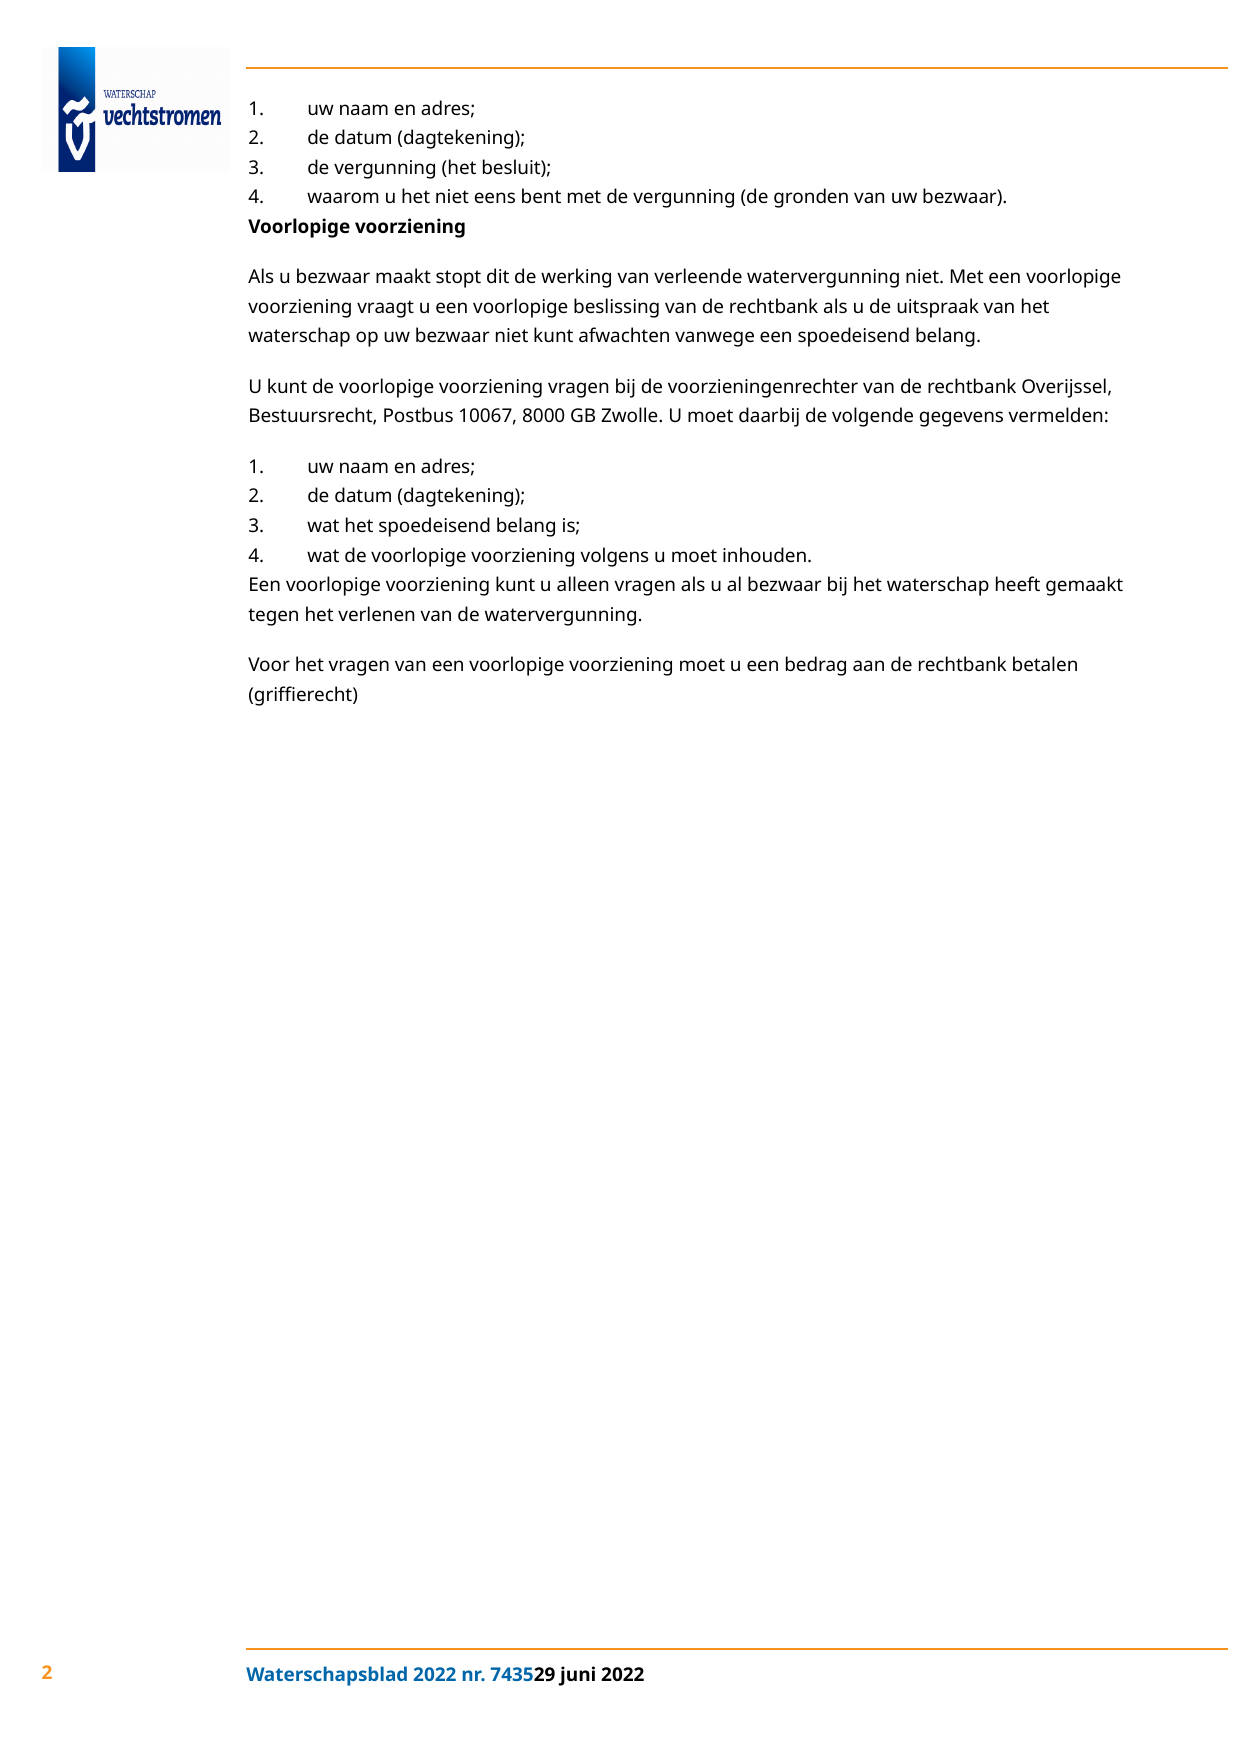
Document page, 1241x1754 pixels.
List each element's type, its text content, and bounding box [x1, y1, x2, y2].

list wat het spoedeisend belang is; [248, 512, 1152, 538]
list de vergunning (het besluit); [248, 154, 1152, 180]
list de datum (dagtekening); [248, 124, 1152, 150]
list waarom u het niet eens bent met de vergunning (de gronden van uw bezwaar). [248, 183, 1152, 209]
list wat de voorlopige voorziening volgens u moet inhouden. [248, 542, 1152, 568]
text Voor het vragen van een voorlopige voorziening moet u een bedrag aan de rechtbank betalen (griffierecht) [248, 651, 1152, 707]
list uw naam en adres; [248, 95, 1152, 121]
text U kunt de voorlopige voorziening vragen bij de voorzieningenrechter van de rechtbank Overijssel, Bestuursrecht, Postbus 10067, 8000 GB Zwolle. U moet daarbij de volgende gegevens vermelden: [248, 373, 1152, 428]
list uw naam en adres; [248, 453, 1152, 479]
list de datum (dagtekening); [248, 483, 1152, 508]
picture [41, 47, 231, 172]
text Voorlopige voorziening [248, 213, 1152, 239]
text Een voorlopige voorziening kunt u alleen vragen als u al bezwaar bij het waterschap heeft gemaakt tegen het verlenen van de watervergunning. [248, 571, 1152, 627]
text Als u bezwaar maakt stopt dit de werking van verleende watervergunning niet. Met een voorlopige voorziening vraagt u een voorlopige beslissing van de rechtbank als u de uitspraak van het waterschap op uw bezwaar niet kunt afwachten vanwege een spoedeisend belang. [248, 263, 1152, 348]
